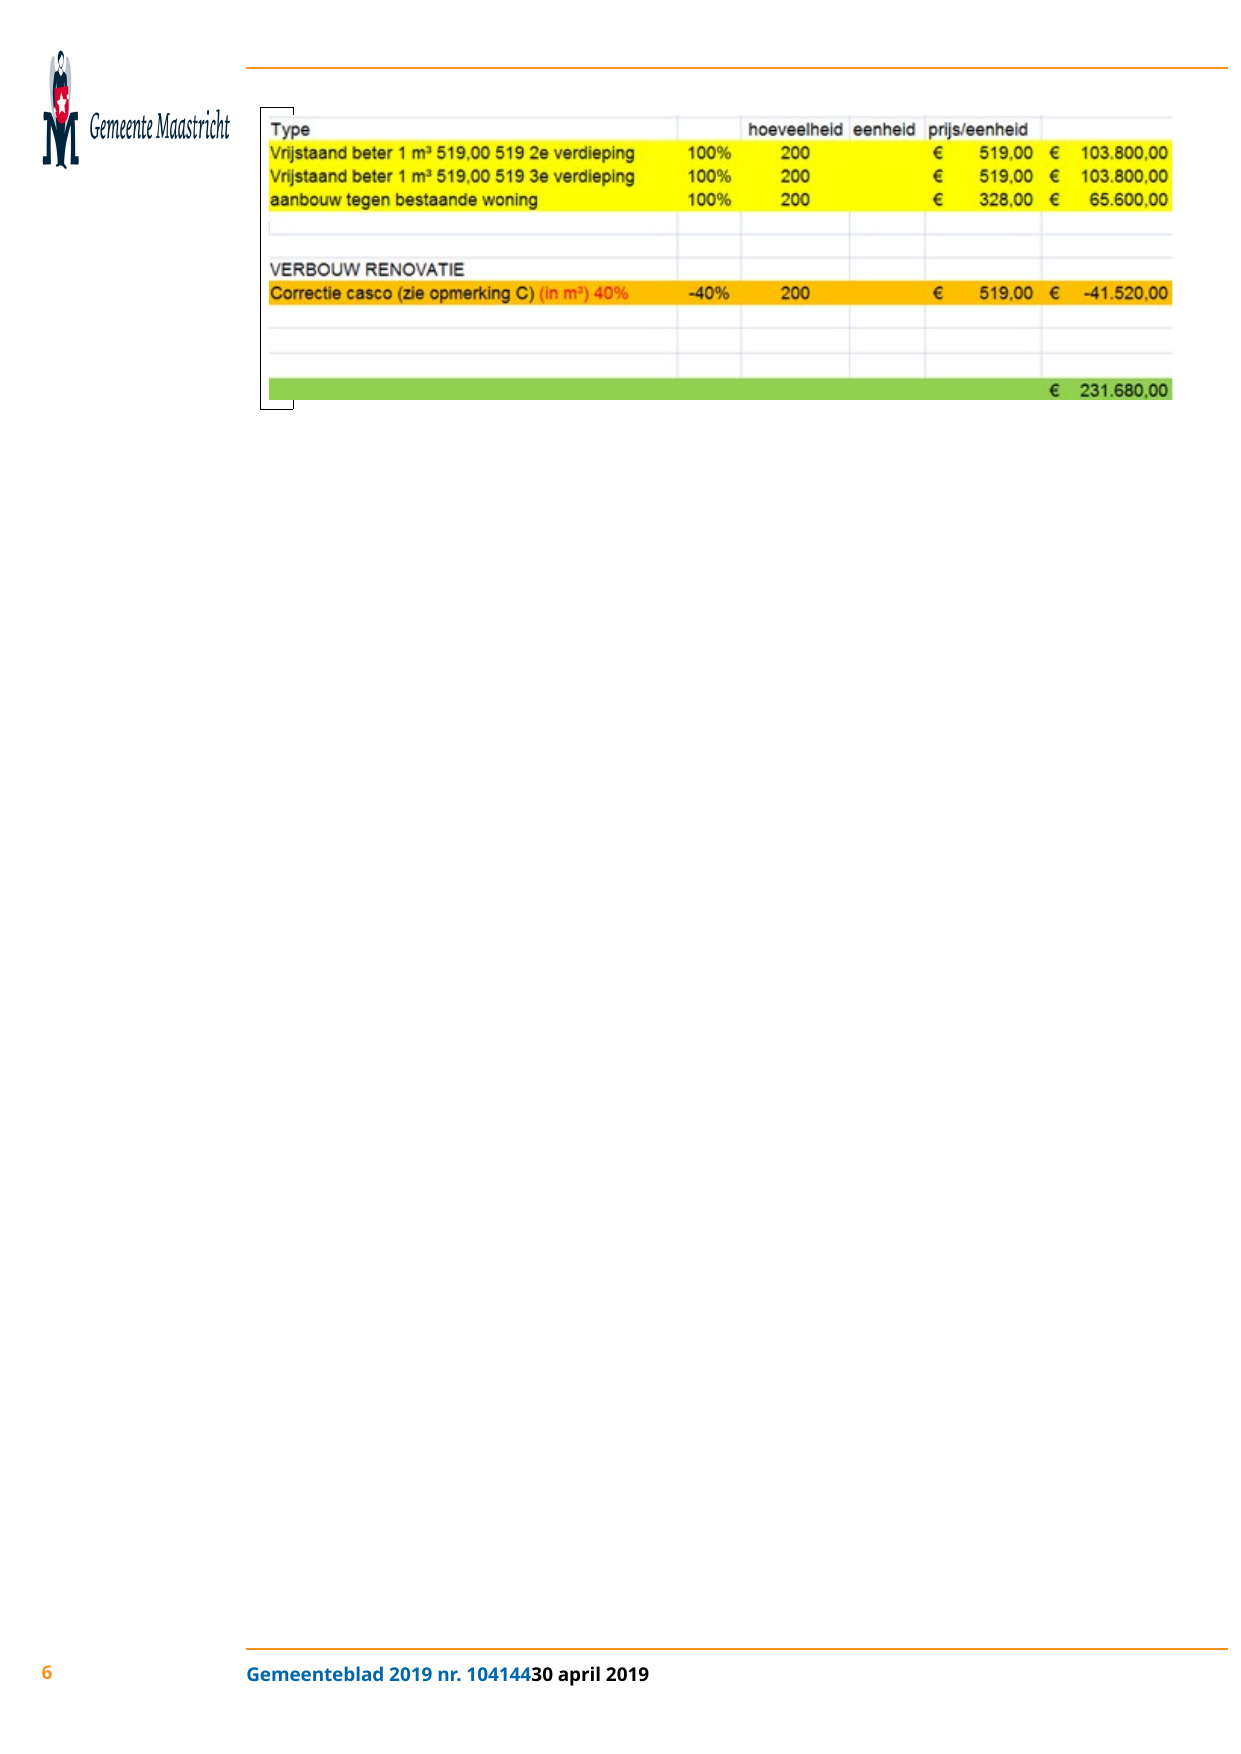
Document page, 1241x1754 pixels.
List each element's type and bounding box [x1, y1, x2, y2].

picture [41, 47, 231, 172]
picture [268, 115, 1173, 400]
